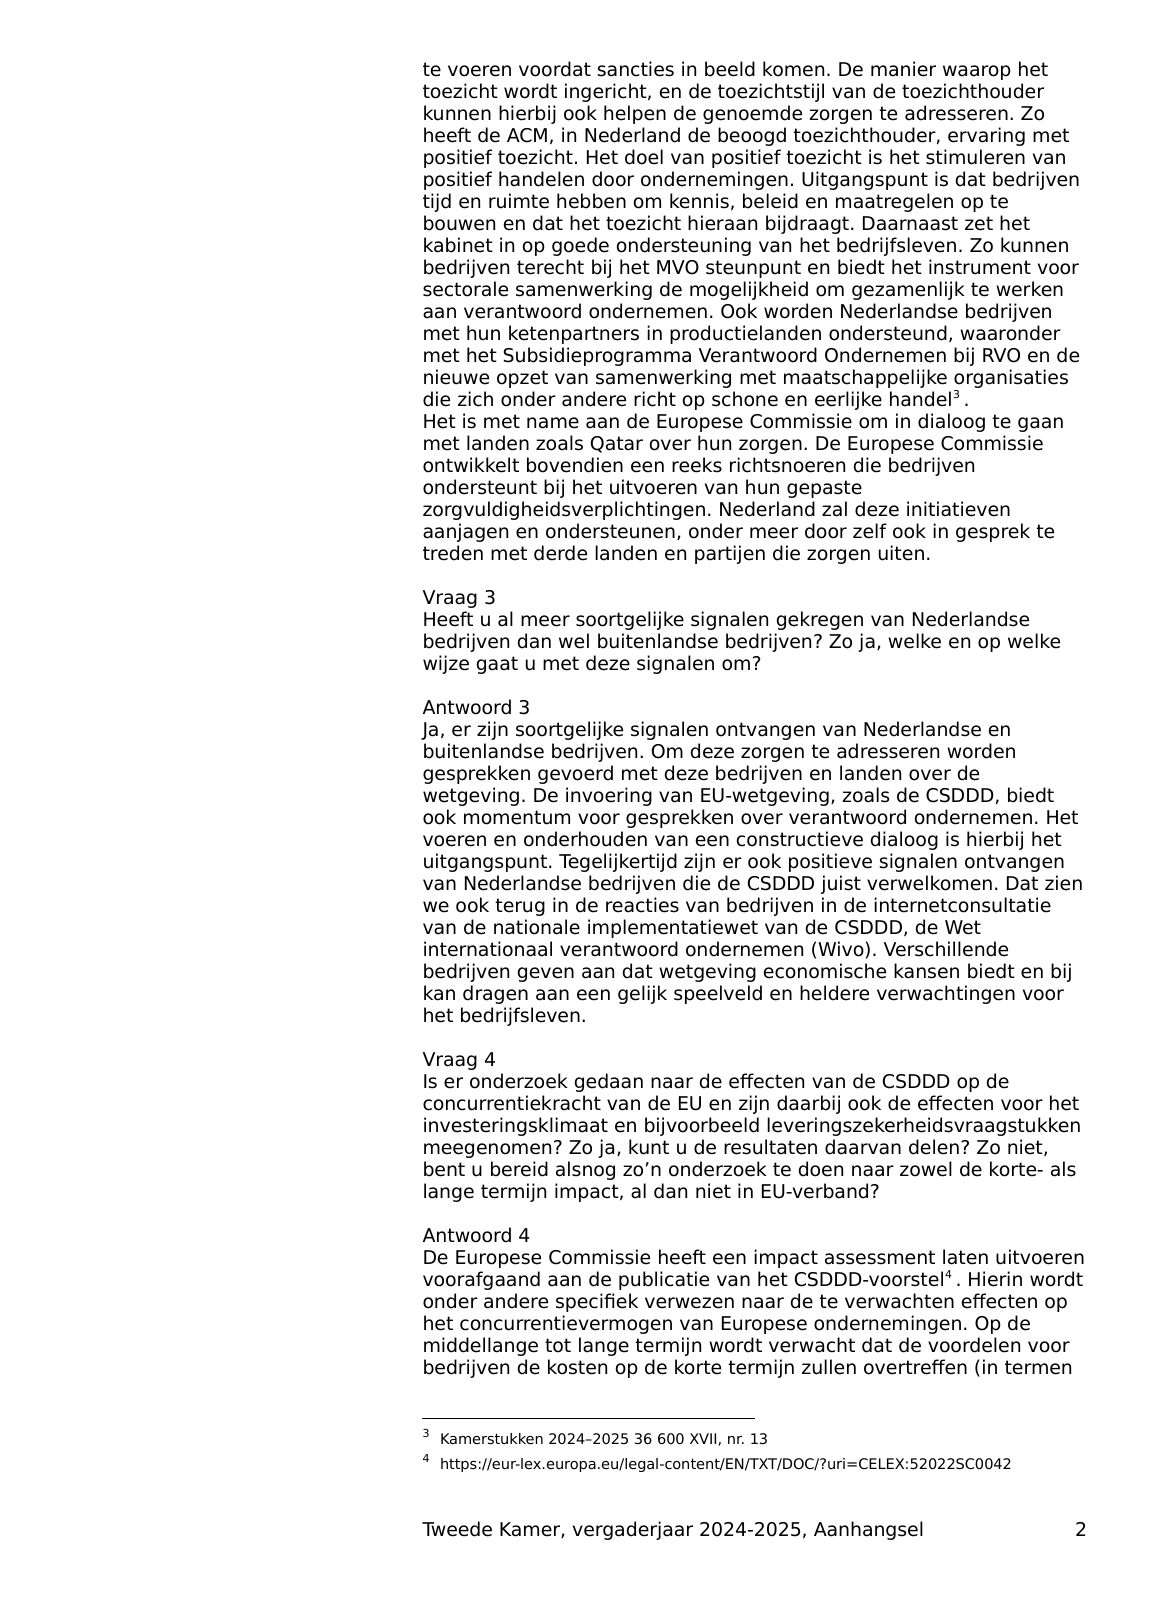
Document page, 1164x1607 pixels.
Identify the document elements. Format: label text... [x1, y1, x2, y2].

text te voeren voordat sancties in beeld komen. De manier waarop het toezicht wordt ingericht, en de toezichtstijl van de toezichthouder kunnen hierbij ook helpen de genoemde zorgen te adresseren. Zo heeft de ACM, in Nederland de beoogd toezichthouder, ervaring met positief toezicht. Het doel van positief toezicht is het stimuleren van positief handelen door ondernemingen. Uitgangspunt is dat bedrijven tijd en ruimte hebben om kennis, beleid en maatregelen op te bouwen en dat het toezicht hieraan bijdraagt. Daarnaast zet het kabinet in op goede ondersteuning van het bedrijfsleven. Zo kunnen bedrijven terecht bij het MVO steunpunt en biedt het instrument voor sectorale samenwerking de mogelijkheid om gezamenlijk te werken aan verantwoord ondernemen. Ook worden Nederlandse bedrijven met hun ketenpartners in productielanden ondersteund, waaronder met het Subsidieprogramma Verantwoord Ondernemen bij RVO en de nieuwe opzet van samenwerking met maatschappelijke organisaties die zich onder andere richt op schone en eerlijke handel. [422, 59, 1087, 411]
text Heeft u al meer soortgelijke signalen gekregen van Nederlandse bedrijven dan wel buitenlandse bedrijven? Zo ja, welke en op welke wijze gaat u met deze signalen om? [422, 609, 1087, 675]
text Kamerstukken 2024–2025 36 600 XVII, nr. 13 [422, 1427, 1087, 1449]
text Vraag 3 [422, 587, 1087, 609]
text Is er onderzoek gedaan naar de effecten van de CSDDD op de concurrentiekracht van de EU en zijn daarbij ook de effecten voor het investeringsklimaat en bijvoorbeeld leveringszekerheidsvraagstukken meegenomen? Zo ja, kunt u de resultaten daarvan delen? Zo niet, bent u bereid alsnog zo’n onderzoek te doen naar zowel de korte- als lange termijn impact, al dan niet in EU-verband? [422, 1071, 1087, 1203]
text https://eur-lex.europa.eu/legal-content/EN/TXT/DOC/?uri=CELEX:52022SC0042 [422, 1452, 1087, 1474]
text Antwoord 4 [422, 1225, 1087, 1247]
text Antwoord 3 [422, 697, 1087, 719]
text De Europese Commissie heeft een impact assessment laten uitvoeren voorafgaand aan de publicatie van het CSDDD-voorstel. Hierin wordt onder andere specifiek verwezen naar de te verwachten effecten op het concurrentievermogen van Europese ondernemingen. Op de middellange tot lange termijn wordt verwacht dat de voordelen voor bedrijven de kosten op de korte termijn zullen overtreffen (in termen [422, 1247, 1087, 1379]
text Ja, er zijn soortgelijke signalen ontvangen van Nederlandse en buitenlandse bedrijven. Om deze zorgen te adresseren worden gesprekken gevoerd met deze bedrijven en landen over de wetgeving. De invoering van EU-wetgeving, zoals de CSDDD, biedt ook momentum voor gesprekken over verantwoord ondernemen. Het voeren en onderhouden van een constructieve dialoog is hierbij het uitgangspunt. Tegelijkertijd zijn er ook positieve signalen ontvangen van Nederlandse bedrijven die de CSDDD juist verwelkomen. Dat zien we ook terug in de reacties van bedrijven in de internetconsultatie van de nationale implementatiewet van de CSDDD, de Wet internationaal verantwoord ondernemen (Wivo). Verschillende bedrijven geven aan dat wetgeving economische kansen biedt en bij kan dragen aan een gelijk speelveld en heldere verwachtingen voor het bedrijfsleven. [422, 719, 1087, 1027]
text Het is met name aan de Europese Commissie om in dialoog te gaan met landen zoals Qatar over hun zorgen. De Europese Commissie ontwikkelt bovendien een reeks richtsnoeren die bedrijven ondersteunt bij het uitvoeren van hun gepaste zorgvuldigheidsverplichtingen. Nederland zal deze initiatieven aanjagen en ondersteunen, onder meer door zelf ook in gesprek te treden met derde landen en partijen die zorgen uiten. [422, 411, 1087, 564]
text Vraag 4 [422, 1049, 1087, 1071]
